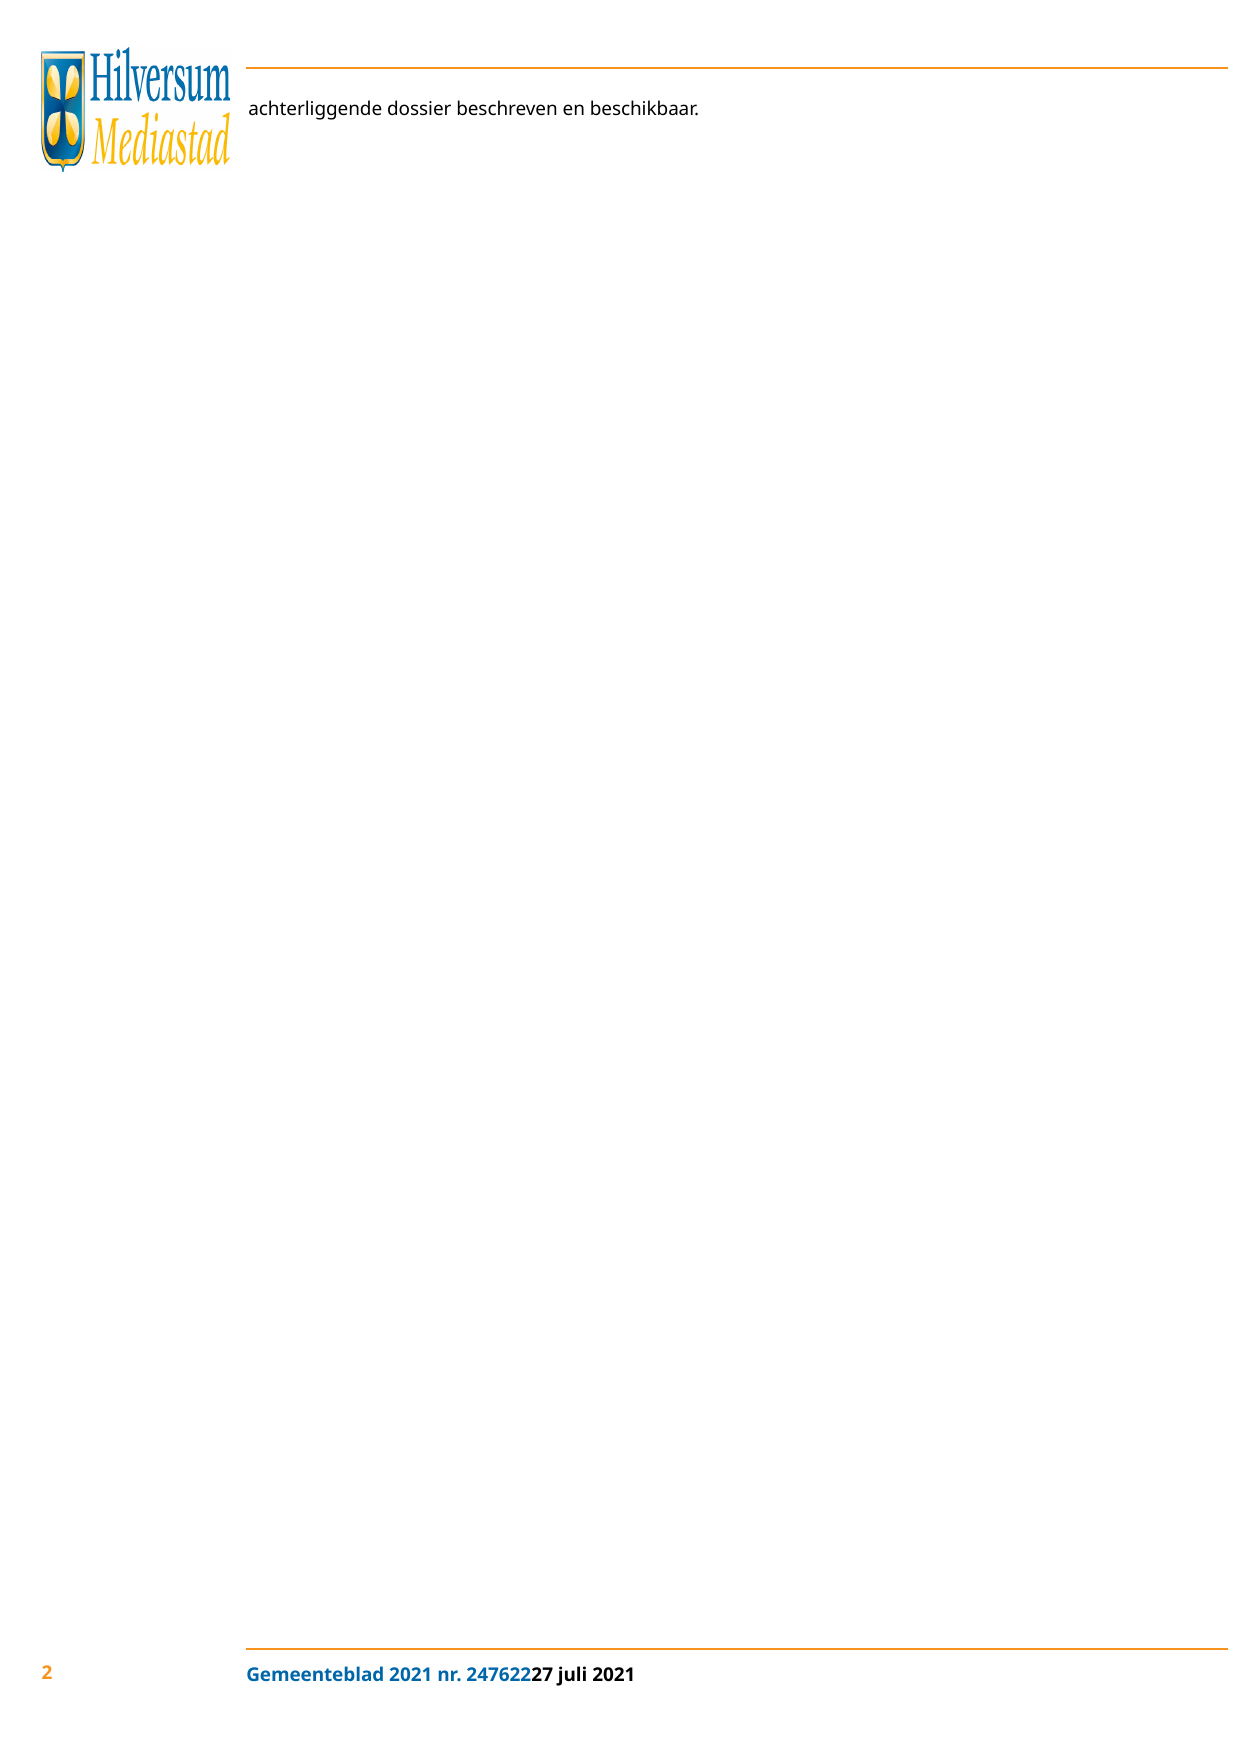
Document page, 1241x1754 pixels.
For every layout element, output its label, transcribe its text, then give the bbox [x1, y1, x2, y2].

picture [41, 47, 231, 172]
text achterliggende dossier beschreven en beschikbaar. [248, 95, 1152, 121]
